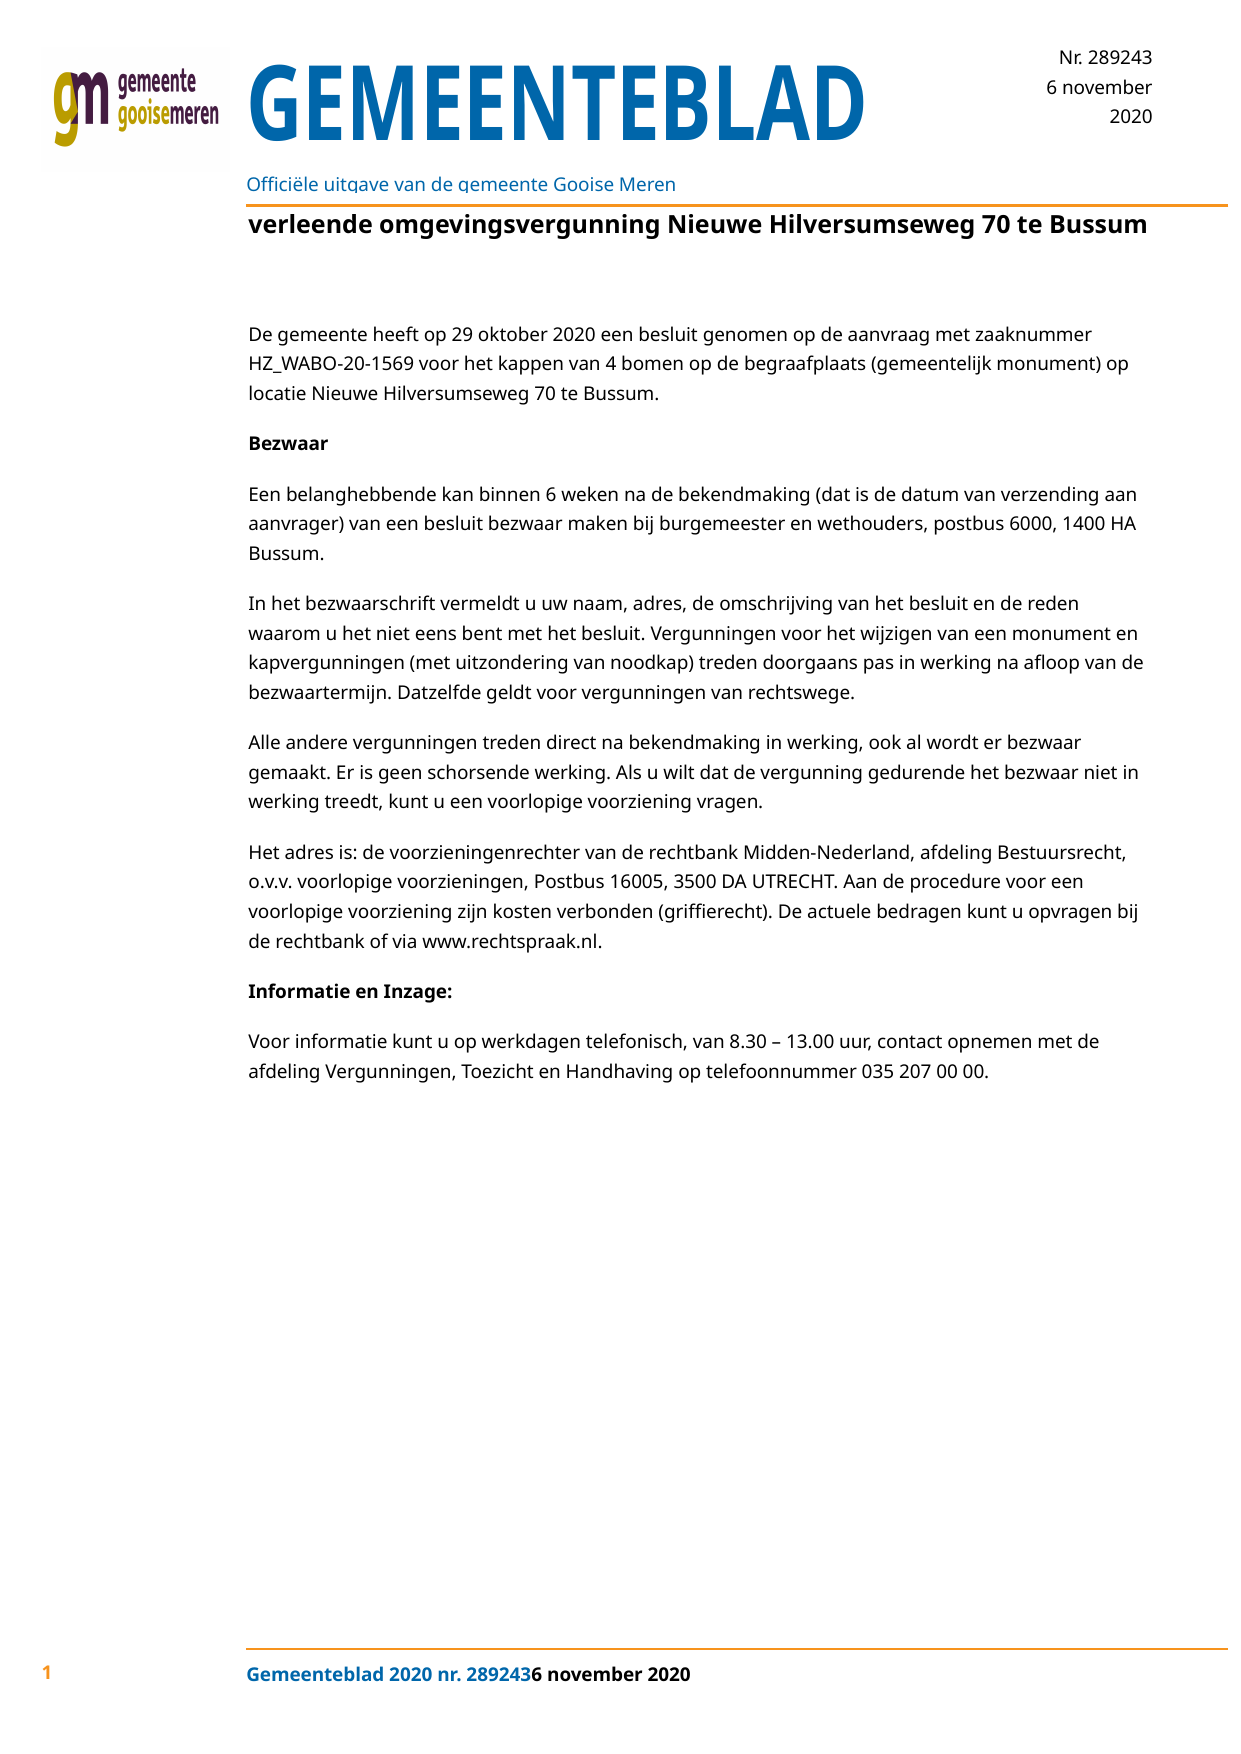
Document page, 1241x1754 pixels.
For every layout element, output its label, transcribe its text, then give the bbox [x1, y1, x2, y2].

text Informatie en Inzage: [248, 978, 1152, 1004]
text verleende omgevingsvergunning Nieuwe Hilversumseweg 70 te Bussum [248, 207, 1152, 241]
picture [41, 47, 231, 172]
text De gemeente heeft op 29 oktober 2020 een besluit genomen op de aanvraag met zaaknummer HZ_WABO-20-1569 voor het kappen van 4 bomen op de begraafplaats (gemeentelijk monument) op locatie Nieuwe Hilversumseweg 70 te Bussum. [248, 321, 1152, 406]
text In het bezwaarschrift vermeldt u uw naam, adres, de omschrijving van het besluit en de reden waarom u het niet eens bent met het besluit. Vergunningen voor het wijzigen van een monument en kapvergunningen (met uitzondering van noodkap) treden doorgaans pas in werking na afloop van de bezwaartermijn. Datzelfde geldt voor vergunningen van rechtswege. [248, 590, 1152, 705]
text Bezwaar [248, 430, 1152, 456]
text Een belanghebbende kan binnen 6 weken na de bekendmaking (dat is de datum van verzending aan aanvrager) van een besluit bezwaar maken bij burgemeester en wethouders, postbus 6000, 1400 HA Bussum. [248, 481, 1152, 566]
text Voor informatie kunt u op werkdagen telefonisch, van 8.30 – 13.00 uur, contact opnemen met de afdeling Vergunningen, Toezicht en Handhaving op telefoonnummer 035 207 00 00. [248, 1029, 1152, 1084]
text Alle andere vergunningen treden direct na bekendmaking in werking, ook al wordt er bezwaar gemaakt. Er is geen schorsende werking. Als u wilt dat de vergunning gedurende het bezwaar niet in werking treedt, kunt u een voorlopige voorziening vragen. [248, 729, 1152, 814]
text Het adres is: de voorzieningenrechter van de rechtbank Midden-Nederland, afdeling Bestuursrecht, o.v.v. voorlopige voorzieningen, Postbus 16005, 3500 DA UTRECHT. Aan de procedure voor een voorlopige voorziening zijn kosten verbonden (griffierecht). De actuele bedragen kunt u opvragen bij de rechtbank of via www.rechtspraak.nl. [248, 839, 1152, 953]
